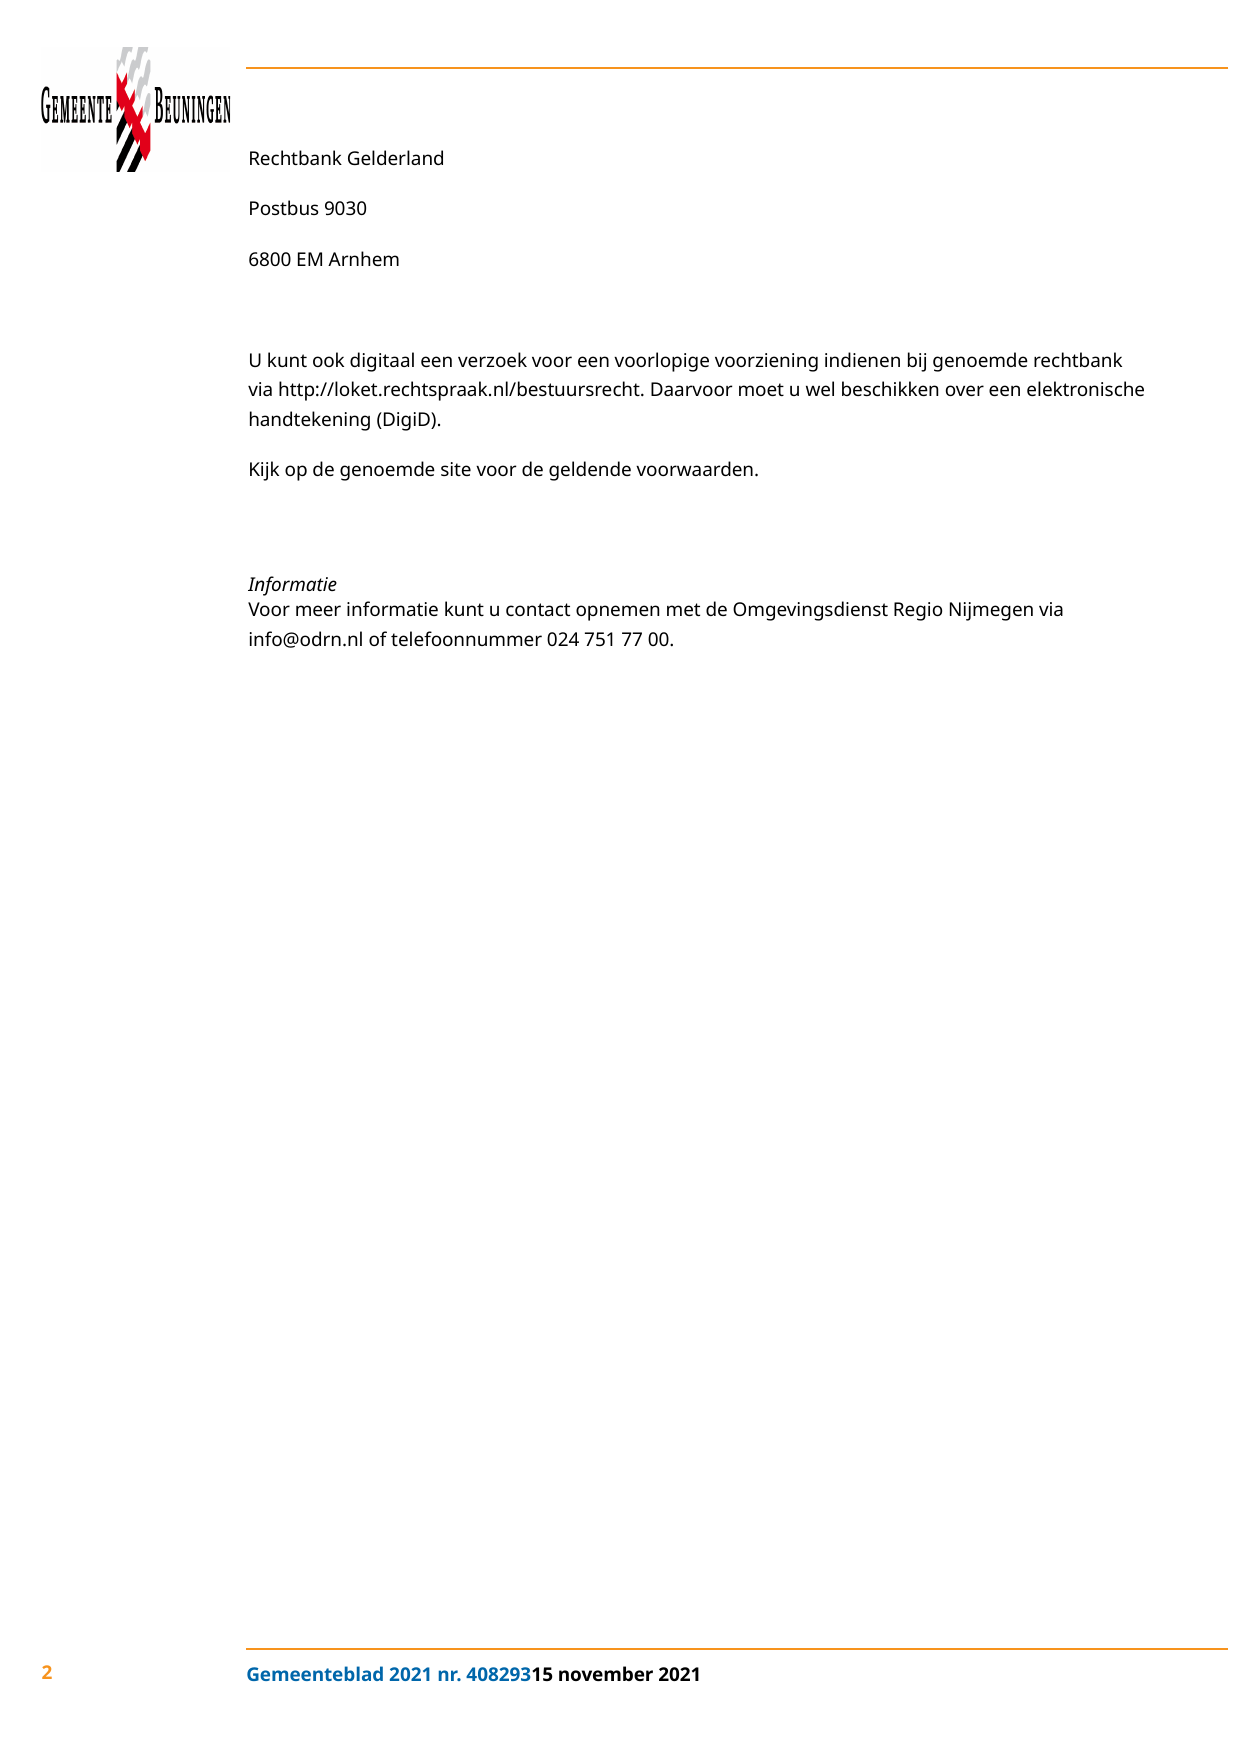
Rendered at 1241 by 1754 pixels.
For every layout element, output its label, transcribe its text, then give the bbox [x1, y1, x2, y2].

text U kunt ook digitaal een verzoek voor een voorlopige voorziening indienen bij genoemde rechtbank via http://loket.rechtspraak.nl/bestuursrecht. Daarvoor moet u wel beschikken over een elektronische handtekening (DigiD). [248, 347, 1152, 432]
text Informatie [248, 571, 1152, 597]
text Postbus 9030 [248, 196, 1152, 221]
picture [41, 47, 231, 172]
text Kijk op de genoemde site voor de geldende voorwaarden. [248, 456, 1152, 482]
text 6800 EM Arnhem [248, 246, 1152, 272]
text Rechtbank Gelderland [248, 145, 1152, 171]
text Voor meer informatie kunt u contact opnemen met de Omgevingsdienst Regio Nijmegen via info@odrn.nl of telefoonnummer 024 751 77 00. [248, 597, 1152, 652]
